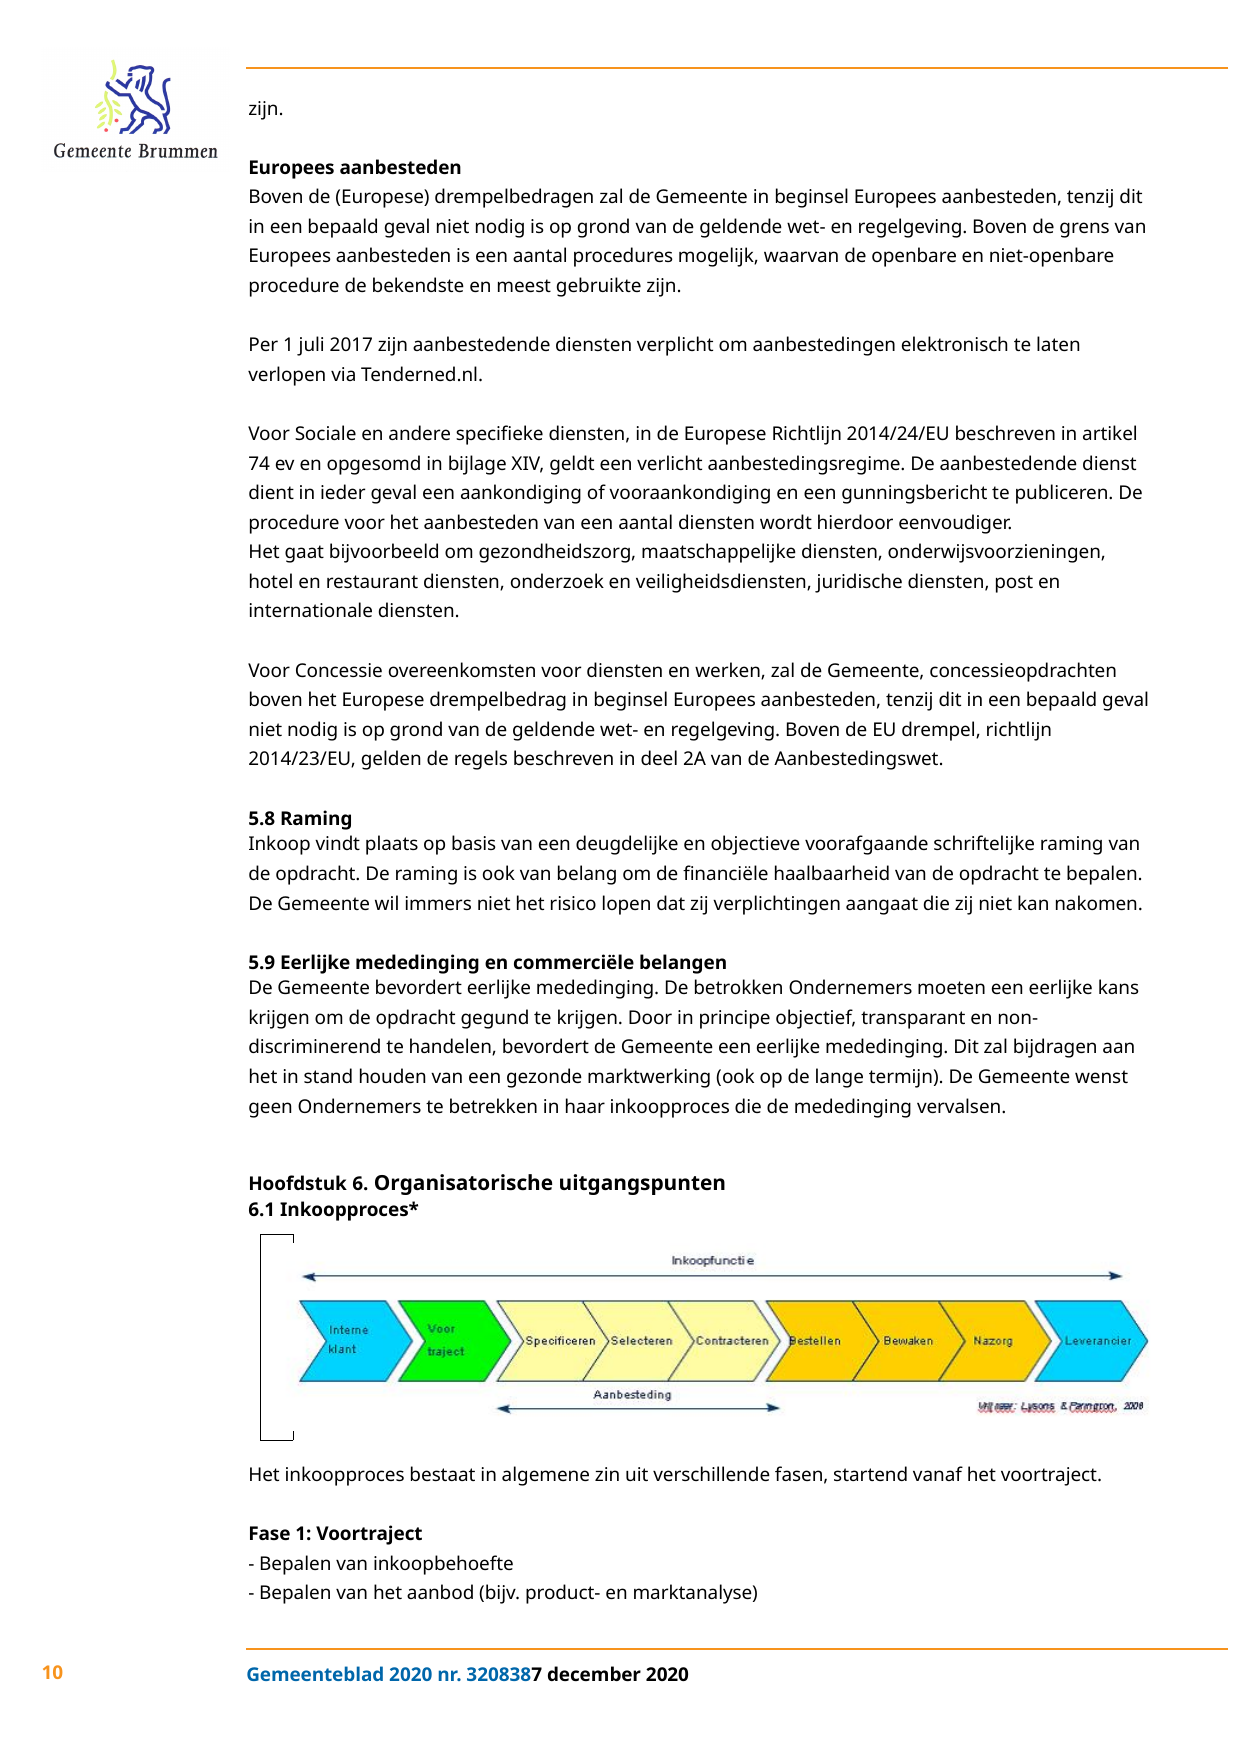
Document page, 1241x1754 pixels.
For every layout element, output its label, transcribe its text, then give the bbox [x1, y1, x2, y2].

text Voor Concessie overeenkomsten voor diensten en werken, zal de Gemeente, concessieopdrachten boven het Europese drempelbedrag in beginsel Europees aanbesteden, tenzij dit in een bepaald geval niet nodig is op grond van de geldende wet- en regelgeving. Boven de EU drempel, richtlijn 2014/23/EU, gelden de regels beschreven in deel 2A van de Aanbestedingswet. [248, 657, 1152, 771]
text De Gemeente bevordert eerlijke mededinging. De betrokken Ondernemers moeten een eerlijke kans krijgen om de opdracht gegund te krijgen. Door in principe objectief, transparant en non- discriminerend te handelen, bevordert de Gemeente een eerlijke mededinging. Dit zal bijdragen aan het in stand houden van een gezonde marktwerking (ook op de lange termijn). De Gemeente wenst geen Ondernemers te betrekken in haar inkoopproces die de mededinging vervalsen. [248, 974, 1152, 1119]
text Fase 1: Voortraject [248, 1520, 1152, 1546]
text Het inkoopproces bestaat in algemene zin uit verschillende fasen, startend vanaf het voortraject. [248, 1461, 1152, 1487]
picture [41, 47, 231, 172]
text Boven de (Europese) drempelbedragen zal de Gemeente in beginsel Europees aanbesteden, tenzij dit in een bepaald geval niet nodig is op grond van de geldende wet- en regelgeving. Boven de grens van Europees aanbesteden is een aantal procedures mogelijk, waarvan de openbare en niet-openbare procedure de bekendste en meest gebruikte zijn. [248, 183, 1152, 298]
text Hoofdstuk 6. Organisatorische uitgangspunten [248, 1168, 1152, 1197]
text Het gaat bijvoorbeeld om gezondheidszorg, maatschappelijke diensten, onderwijsvoorzieningen, hotel en restaurant diensten, onderzoek en veiligheidsdiensten, juridische diensten, post en internationale diensten. [248, 538, 1152, 623]
text zijn. [248, 95, 1152, 121]
text 5.9 Eerlijke mededinging en commerciële belangen [248, 949, 1152, 974]
text 6.1 Inkoopproces* [248, 1197, 1152, 1222]
picture [268, 1243, 1173, 1431]
text - Bepalen van inkoopbehoefte [248, 1550, 1152, 1575]
text - Bepalen van het aanbod (bijv. product- en marktanalyse) [248, 1579, 1152, 1605]
text Inkoop vindt plaats op basis van een deugdelijke en objectieve voorafgaande schriftelijke raming van de opdracht. De raming is ook van belang om de financiële haalbaarheid van de opdracht te bepalen. De Gemeente wil immers niet het risico lopen dat zij verplichtingen aangaat die zij niet kan nakomen. [248, 831, 1152, 915]
text 5.8 Raming [248, 805, 1152, 831]
text Europees aanbesteden [248, 154, 1152, 180]
text Per 1 juli 2017 zijn aanbestedende diensten verplicht om aanbestedingen elektronisch te laten verlopen via Tenderned.nl. [248, 331, 1152, 387]
text Voor Sociale en andere specifieke diensten, in de Europese Richtlijn 2014/24/EU beschreven in artikel 74 ev en opgesomd in bijlage XIV, geldt een verlicht aanbestedingsregime. De aanbestedende dienst dient in ieder geval een aankondiging of vooraankondiging en een gunningsbericht te publiceren. De procedure voor het aanbesteden van een aantal diensten wordt hierdoor eenvoudiger. [248, 420, 1152, 535]
